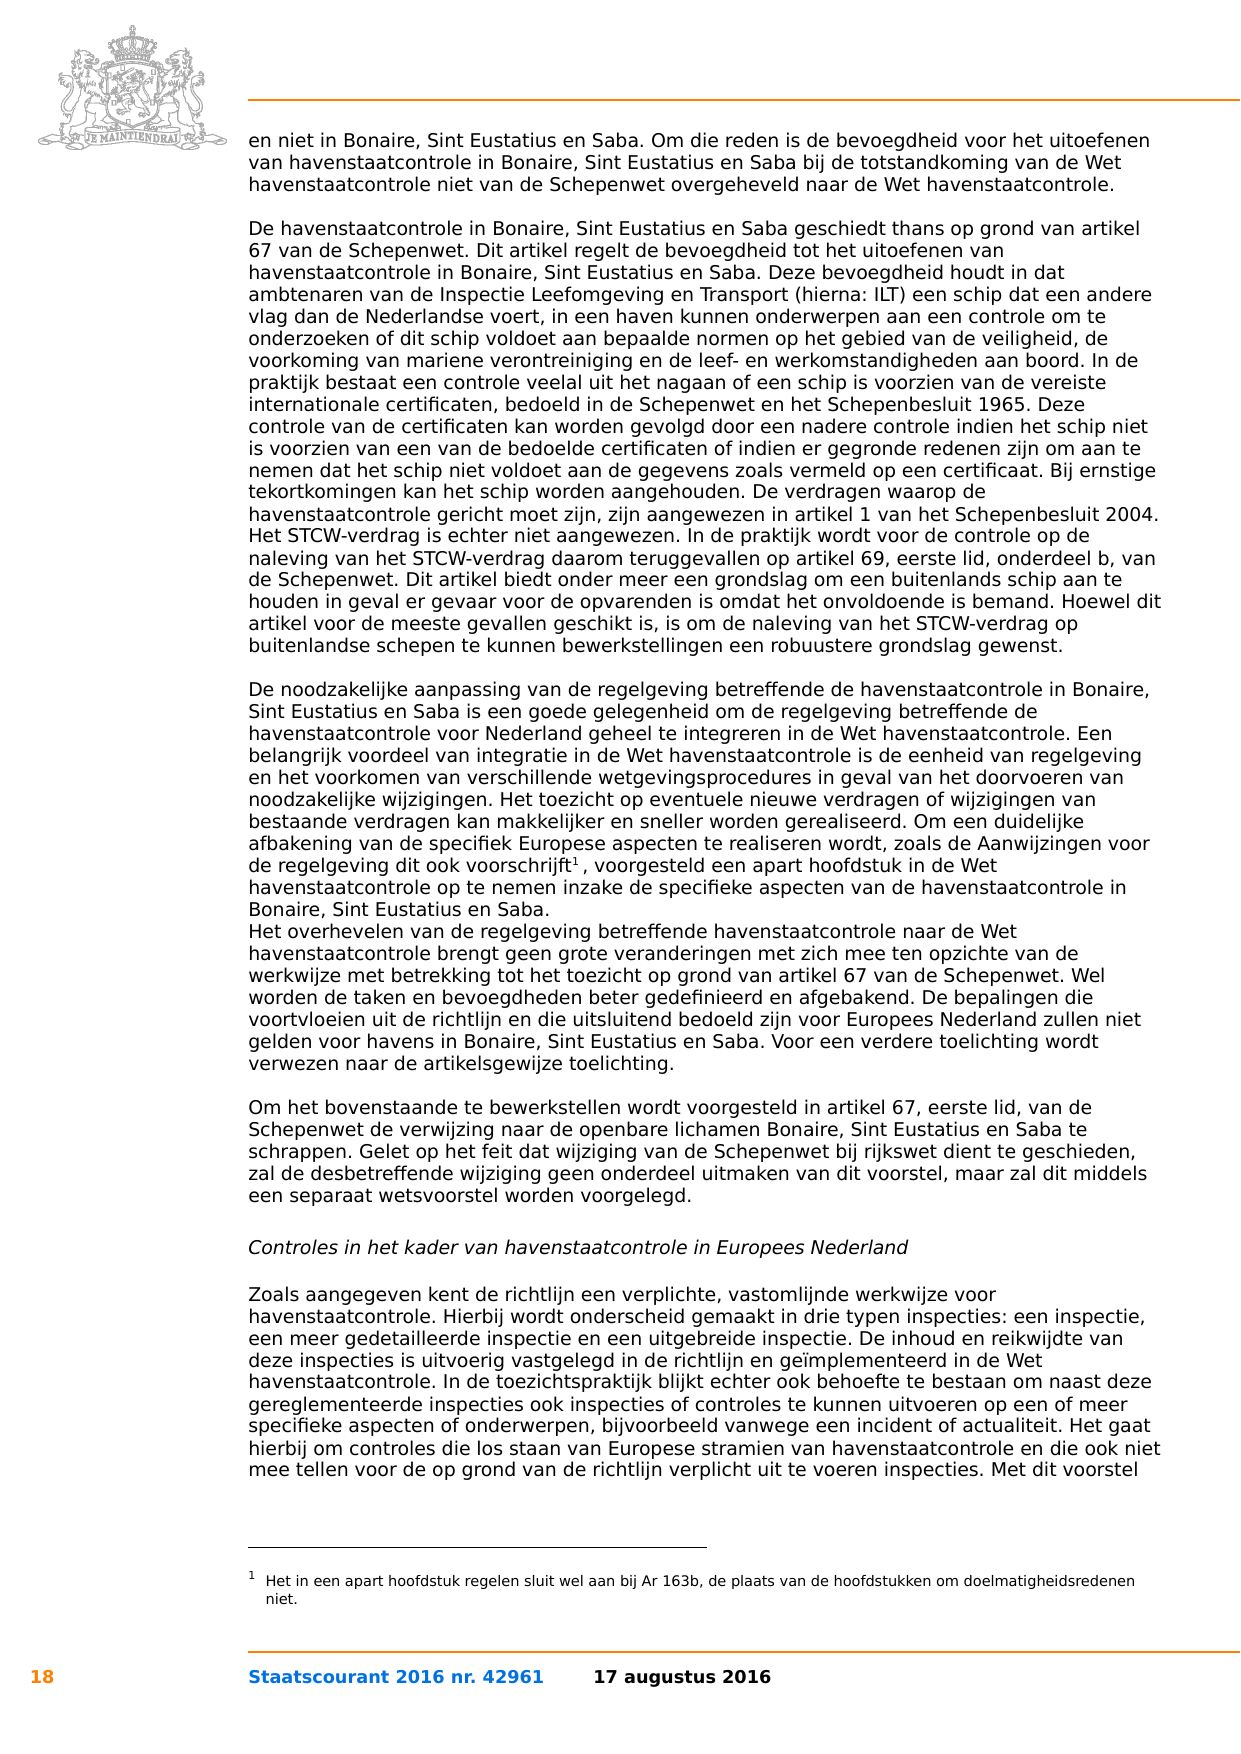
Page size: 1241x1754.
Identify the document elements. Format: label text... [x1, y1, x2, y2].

text en niet in Bonaire, Sint Eustatius en Saba. Om die reden is de bevoegdheid voor het uitoefenen van havenstaatcontrole in Bonaire, Sint Eustatius en Saba bij de totstandkoming van de Wet havenstaatcontrole niet van de Schepenwet overgeheveld naar de Wet havenstaatcontrole. [248, 130, 1163, 196]
text Het in een apart hoofdstuk regelen sluit wel aan bij Ar 163b, de plaats van de hoofdstukken om doelmatigheidsredenen niet. [248, 1569, 1163, 1608]
text Om het bovenstaande te bewerkstellen wordt voorgesteld in artikel 67, eerste lid, van de Schepenwet de verwijzing naar de openbare lichamen Bonaire, Sint Eustatius en Saba te schrappen. Gelet op het feit dat wijziging van de Schepenwet bij rijkswet dient te geschieden, zal de desbetreffende wijziging geen onderdeel uitmaken van dit voorstel, maar zal dit middels een separaat wetsvoorstel worden voorgelegd. [248, 1097, 1163, 1207]
picture [38, 25, 227, 150]
subtitle Controles in het kader van havenstaatcontrole in Europees Nederland [248, 1237, 1163, 1258]
text Het overhevelen van de regelgeving betreffende havenstaatcontrole naar de Wet havenstaatcontrole brengt geen grote veranderingen met zich mee ten opzichte van de werkwijze met betrekking tot het toezicht op grond van artikel 67 van de Schepenwet. Wel worden de taken en bevoegdheden beter gedefinieerd en afgebakend. De bepalingen die voortvloeien uit de richtlijn en die uitsluitend bedoeld zijn voor Europees Nederland zullen niet gelden voor havens in Bonaire, Sint Eustatius en Saba. Voor een verdere toelichting wordt verwezen naar de artikelsgewijze toelichting. [248, 921, 1163, 1075]
text De havenstaatcontrole in Bonaire, Sint Eustatius en Saba geschiedt thans op grond van artikel 67 van de Schepenwet. Dit artikel regelt de bevoegdheid tot het uitoefenen van havenstaatcontrole in Bonaire, Sint Eustatius en Saba. Deze bevoegdheid houdt in dat ambtenaren van de Inspectie Leefomgeving en Transport (hierna: ILT) een schip dat een andere vlag dan de Nederlandse voert, in een haven kunnen onderwerpen aan een controle om te onderzoeken of dit schip voldoet aan bepaalde normen op het gebied van de veiligheid, de voorkoming van mariene verontreiniging en de leef- en werkomstandigheden aan boord. In de praktijk bestaat een controle veelal uit het nagaan of een schip is voorzien van de vereiste internationale certificaten, bedoeld in de Schepenwet en het Schepenbesluit 1965. Deze controle van de certificaten kan worden gevolgd door een nadere controle indien het schip niet is voorzien van een van de bedoelde certificaten of indien er gegronde redenen zijn om aan te nemen dat het schip niet voldoet aan de gegevens zoals vermeld op een certificaat. Bij ernstige tekortkomingen kan het schip worden aangehouden. De verdragen waarop de havenstaatcontrole gericht moet zijn, zijn aangewezen in artikel 1 van het Schepenbesluit 2004. Het STCW-verdrag is echter niet aangewezen. In de praktijk wordt voor de controle op de naleving van het STCW-verdrag daarom teruggevallen op artikel 69, eerste lid, onderdeel b, van de Schepenwet. Dit artikel biedt onder meer een grondslag om een buitenlands schip aan te houden in geval er gevaar voor de opvarenden is omdat het onvoldoende is bemand. Hoewel dit artikel voor de meeste gevallen geschikt is, is om de naleving van het STCW-verdrag op buitenlandse schepen te kunnen bewerkstellingen een robuustere grondslag gewenst. [248, 218, 1163, 657]
text De noodzakelijke aanpassing van de regelgeving betreffende de havenstaatcontrole in Bonaire, Sint Eustatius en Saba is een goede gelegenheid om de regelgeving betreffende de havenstaatcontrole voor Nederland geheel te integreren in de Wet havenstaatcontrole. Een belangrijk voordeel van integratie in de Wet havenstaatcontrole is de eenheid van regelgeving en het voorkomen van verschillende wetgevingsprocedures in geval van het doorvoeren van noodzakelijke wijzigingen. Het toezicht op eventuele nieuwe verdragen of wijzigingen van bestaande verdragen kan makkelijker en sneller worden gerealiseerd. Om een duidelijke afbakening van de specifiek Europese aspecten te realiseren wordt, zoals de Aanwijzingen voor de regelgeving dit ook voorschrijft, voorgesteld een apart hoofdstuk in de Wet havenstaatcontrole op te nemen inzake de specifieke aspecten van de havenstaatcontrole in Bonaire, Sint Eustatius en Saba. [248, 679, 1163, 921]
text Zoals aangegeven kent de richtlijn een verplichte, vastomlijnde werkwijze voor havenstaatcontrole. Hierbij wordt onderscheid gemaakt in drie typen inspecties: een inspectie, een meer gedetailleerde inspectie en een uitgebreide inspectie. De inhoud en reikwijdte van deze inspecties is uitvoerig vastgelegd in de richtlijn en geïmplementeerd in de Wet havenstaatcontrole. In de toezichtspraktijk blijkt echter ook behoefte te bestaan om naast deze gereglementeerde inspecties ook inspecties of controles te kunnen uitvoeren op een of meer specifieke aspecten of onderwerpen, bijvoorbeeld vanwege een incident of actualiteit. Het gaat hierbij om controles die los staan van Europese stramien van havenstaatcontrole en die ook niet mee tellen voor de op grond van de richtlijn verplicht uit te voeren inspecties. Met dit voorstel [248, 1283, 1163, 1481]
